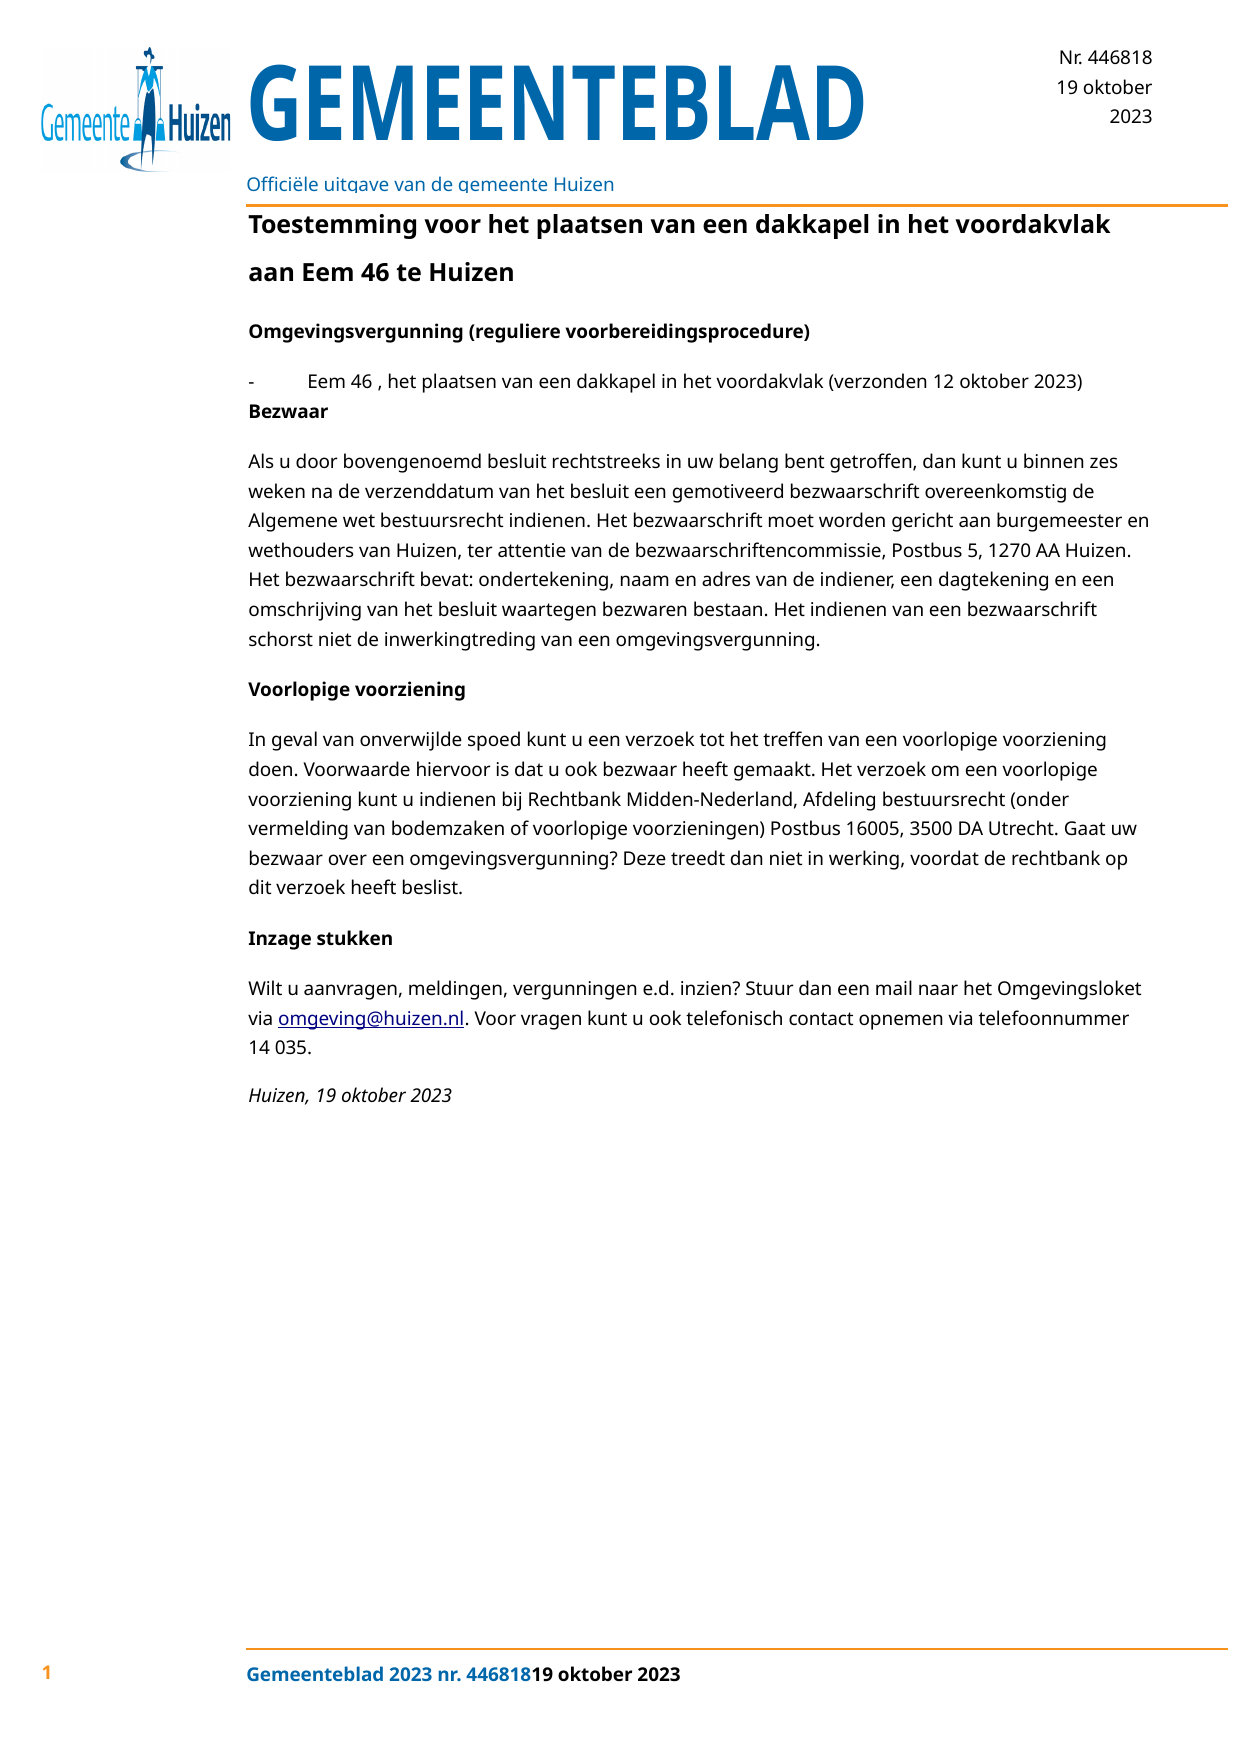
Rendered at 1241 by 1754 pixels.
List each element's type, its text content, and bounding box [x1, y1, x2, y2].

text Wilt u aanvragen, meldingen, vergunningen e.d. inzien? Stuur dan een mail naar het Omgevingsloket via omgeving@huizen.nl. Voor vragen kunt u ook telefonisch contact opnemen via telefoonnummer 14 035. [248, 975, 1152, 1060]
picture [41, 47, 231, 172]
text Als u door bovengenoemd besluit rechtstreeks in uw belang bent getroffen, dan kunt u binnen zes weken na de verzenddatum van het besluit een gemotiveerd bezwaarschrift overeenkomstig de Algemene wet bestuursrecht indienen. Het bezwaarschrift moet worden gericht aan burgemeester en wethouders van Huizen, ter attentie van de bezwaarschriftencommissie, Postbus 5, 1270 AA Huizen. Het bezwaarschrift bevat: ondertekening, naam en adres van de indiener, een dagtekening en een omschrijving van het besluit waartegen bezwaren bestaan. Het indienen van een bezwaarschrift schorst niet de inwerkingtreding van een omgevingsvergunning. [248, 448, 1152, 652]
text Inzage stukken [248, 925, 1152, 951]
list Eem 46 , het plaatsen van een dakkapel in het voordakvlak (verzonden 12 oktober 2023) [248, 368, 1152, 394]
text Voorlopige voorziening [248, 676, 1152, 702]
text Bezwaar [248, 398, 1152, 424]
text Huizen, 19 oktober 2023 [248, 1082, 1152, 1108]
text Omgevingsvergunning (reguliere voorbereidingsprocedure) [248, 318, 1152, 344]
text Toestemming voor het plaatsen van een dakkapel in het voordakvlak aan Eem 46 te Huizen [248, 207, 1152, 288]
text In geval van onverwijlde spoed kunt u een verzoek tot het treffen van een voorlopige voorziening doen. Voorwaarde hiervoor is dat u ook bezwaar heeft gemaakt. Het verzoek om een voorlopige voorziening kunt u indienen bij Rechtbank Midden-Nederland, Afdeling bestuursrecht (onder vermelding van bodemzaken of voorlopige voorzieningen) Postbus 16005, 3500 DA Utrecht. Gaat uw bezwaar over een omgevingsvergunning? Deze treedt dan niet in werking, voordat de rechtbank op dit verzoek heeft beslist. [248, 727, 1152, 900]
